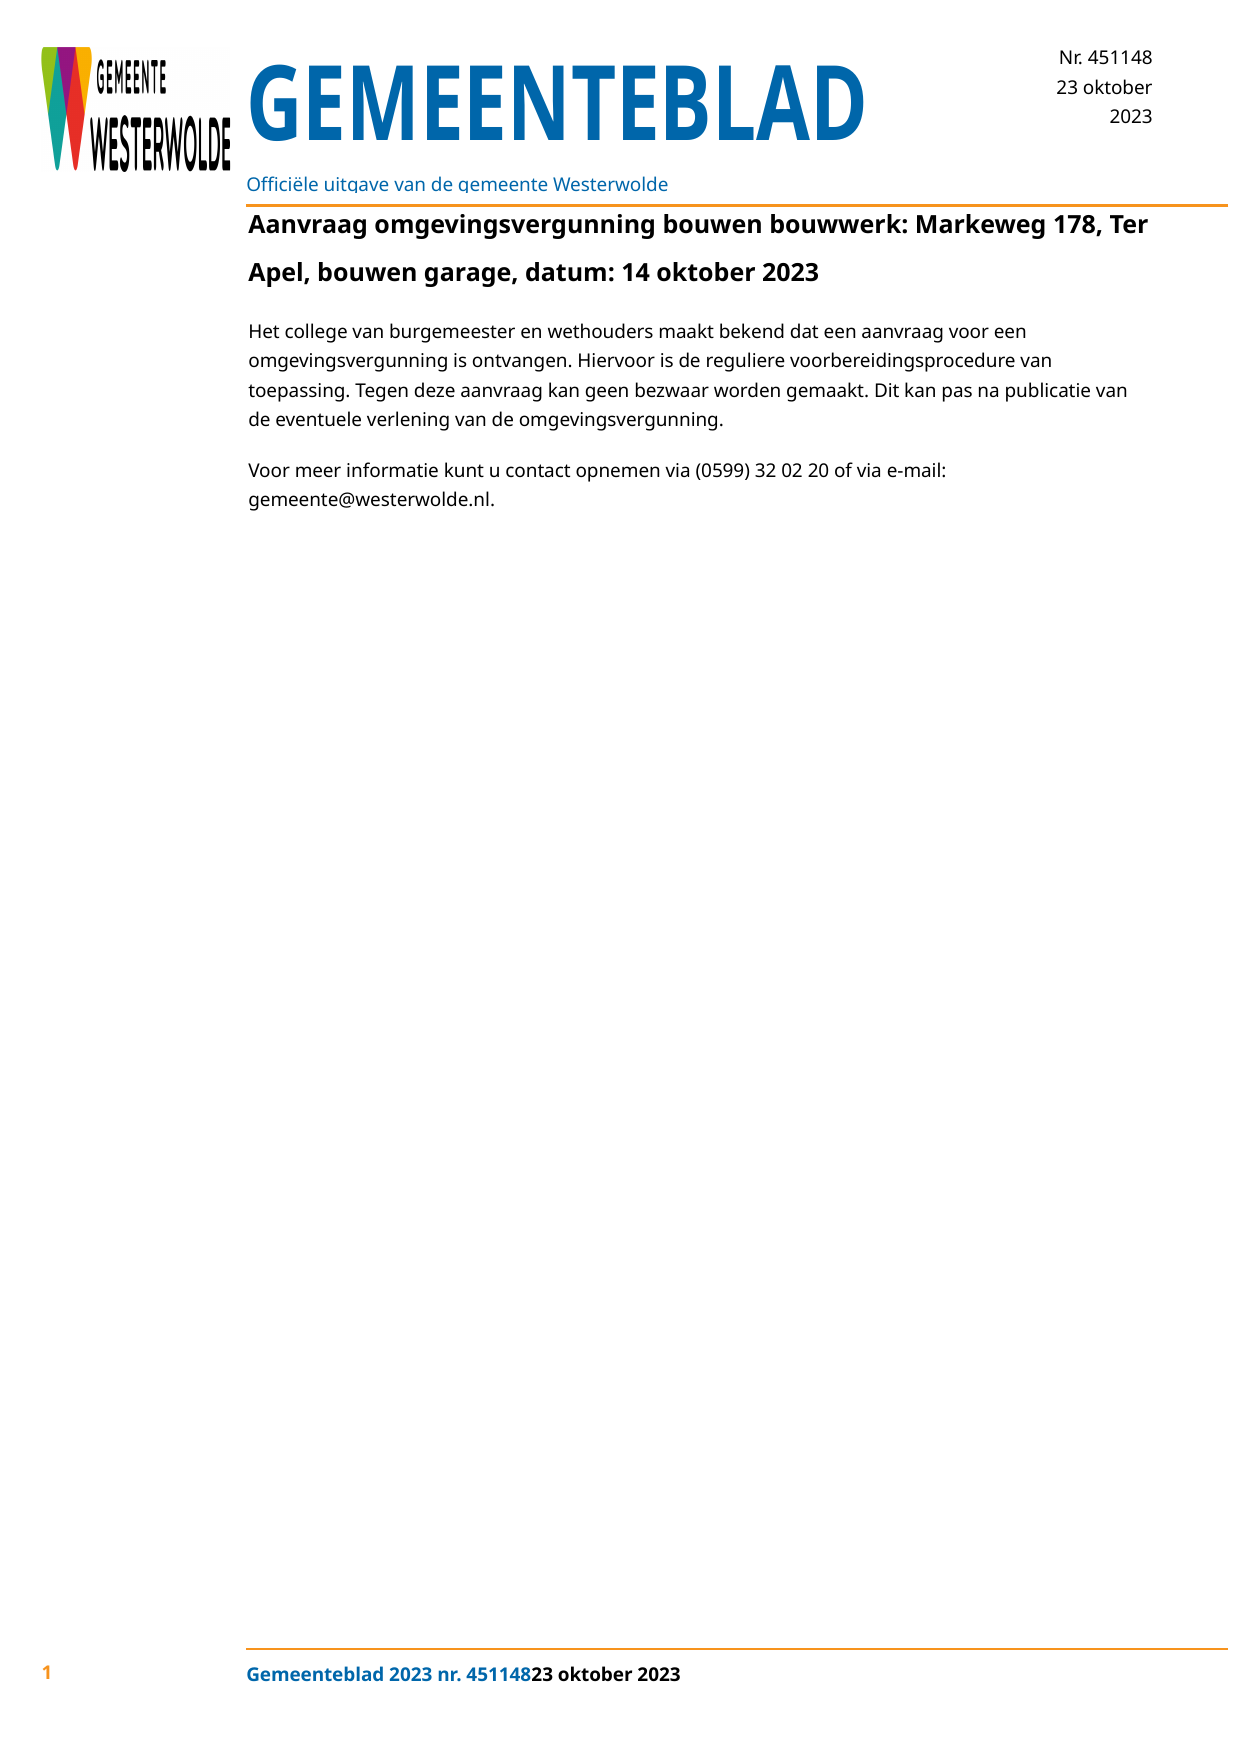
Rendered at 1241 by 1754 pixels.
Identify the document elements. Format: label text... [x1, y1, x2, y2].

text Aanvraag omgevingsvergunning bouwen bouwwerk: Markeweg 178, Ter Apel, bouwen garage, datum: 14 oktober 2023 [248, 207, 1152, 288]
text Voor meer informatie kunt u contact opnemen via (0599) 32 02 20 of via e-mail: gemeente@westerwolde.nl. [248, 457, 1152, 512]
text Het college van burgemeester en wethouders maakt bekend dat een aanvraag voor een omgevingsvergunning is ontvangen. Hiervoor is de reguliere voorbereidingsprocedure van toepassing. Tegen deze aanvraag kan geen bezwaar worden gemaakt. Dit kan pas na publicatie van de eventuele verlening van de omgevingsvergunning. [248, 318, 1152, 432]
picture [41, 47, 231, 172]
